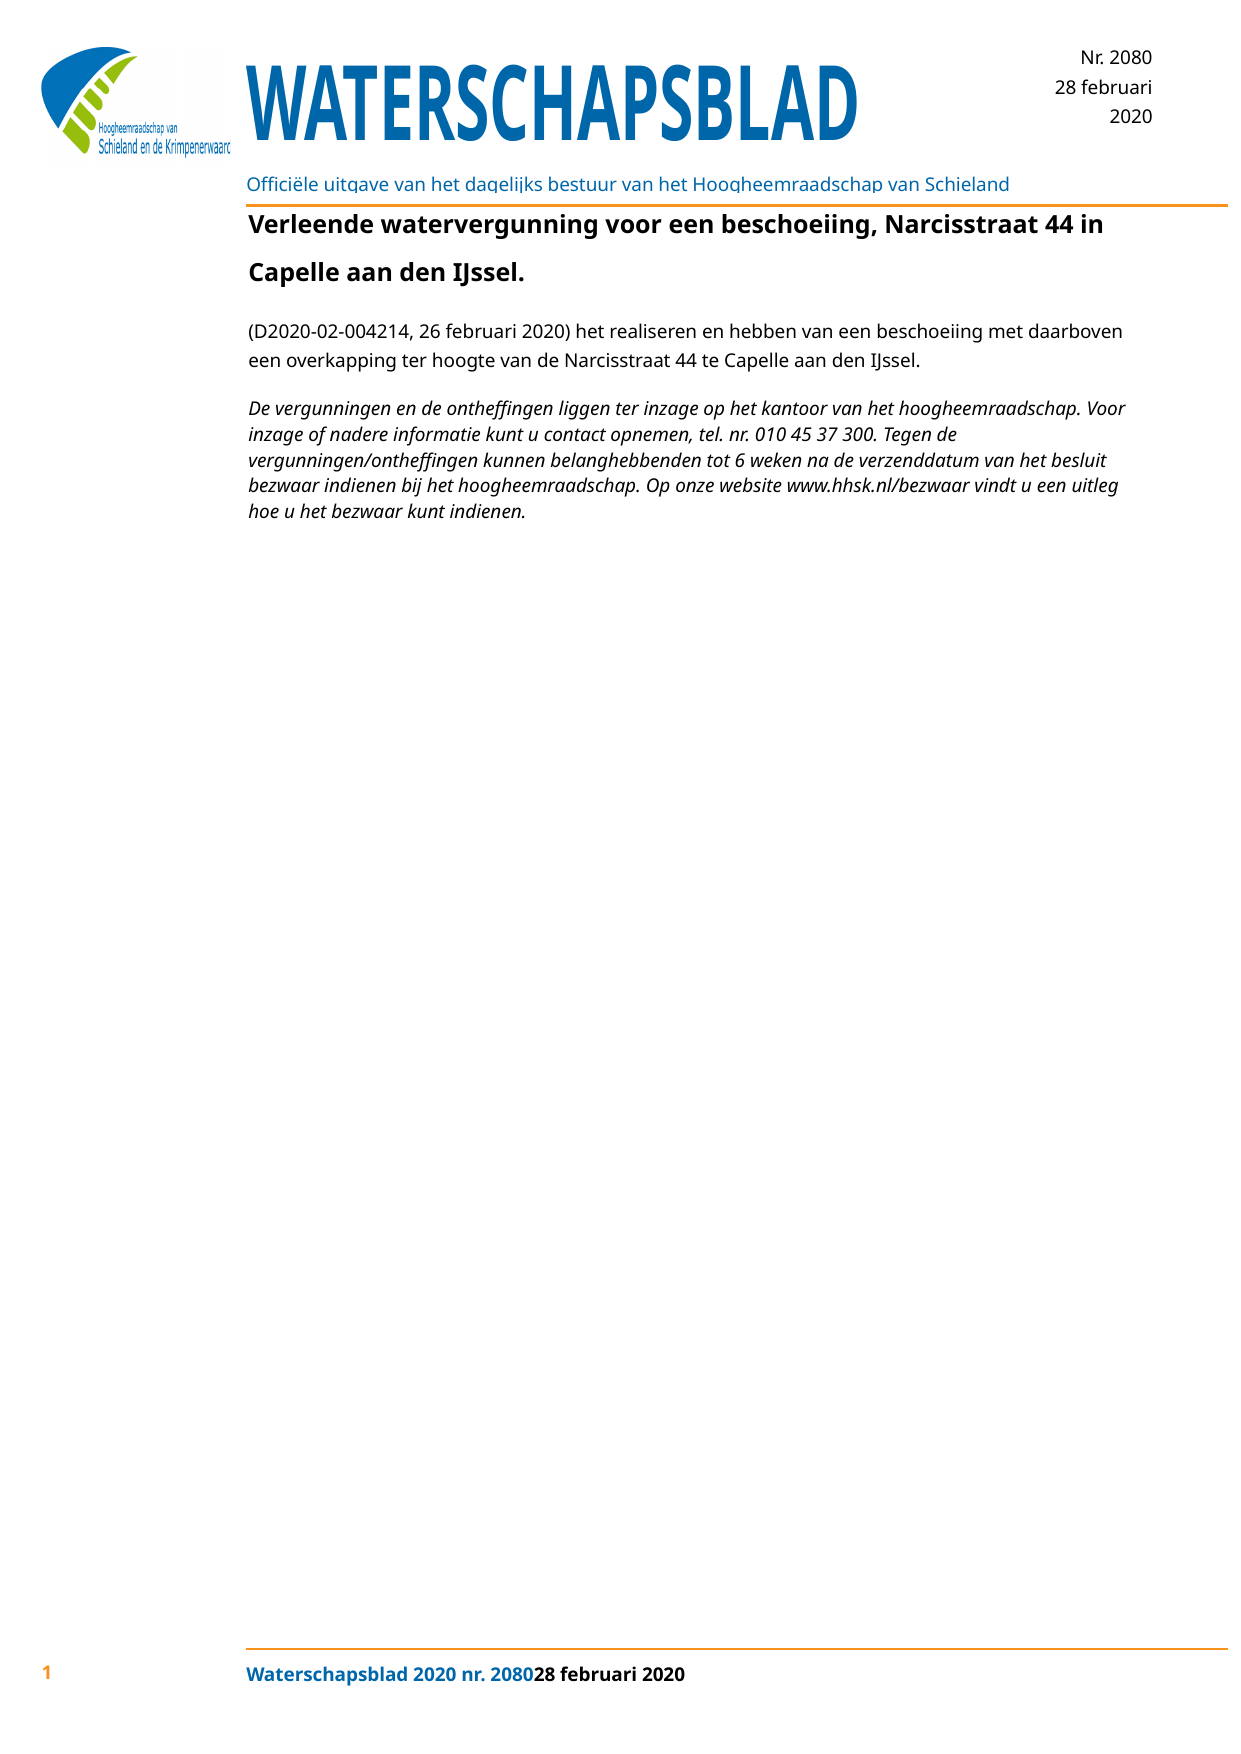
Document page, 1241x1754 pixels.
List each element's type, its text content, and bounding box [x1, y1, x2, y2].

text (D2020-02-004214, 26 februari 2020) het realiseren en hebben van een beschoeiing met daarboven een overkapping ter hoogte van de Narcisstraat 44 te Capelle aan den IJssel. [248, 318, 1152, 373]
picture [41, 47, 231, 172]
text De vergunningen en de ontheffingen liggen ter inzage op het kantoor van het hoogheemraadschap. Voor inzage of nadere informatie kunt u contact opnemen, tel. nr. 010 45 37 300. Tegen de vergunningen/ontheffingen kunnen belanghebbenden tot 6 weken na de verzenddatum van het besluit bezwaar indienen bij het hoogheemraadschap. Op onze website www.hhsk.nl/bezwaar vindt u een uitleg hoe u het bezwaar kunt indienen. [248, 395, 1152, 524]
text Verleende watervergunning voor een beschoeiing, Narcisstraat 44 in Capelle aan den IJssel. [248, 207, 1152, 288]
